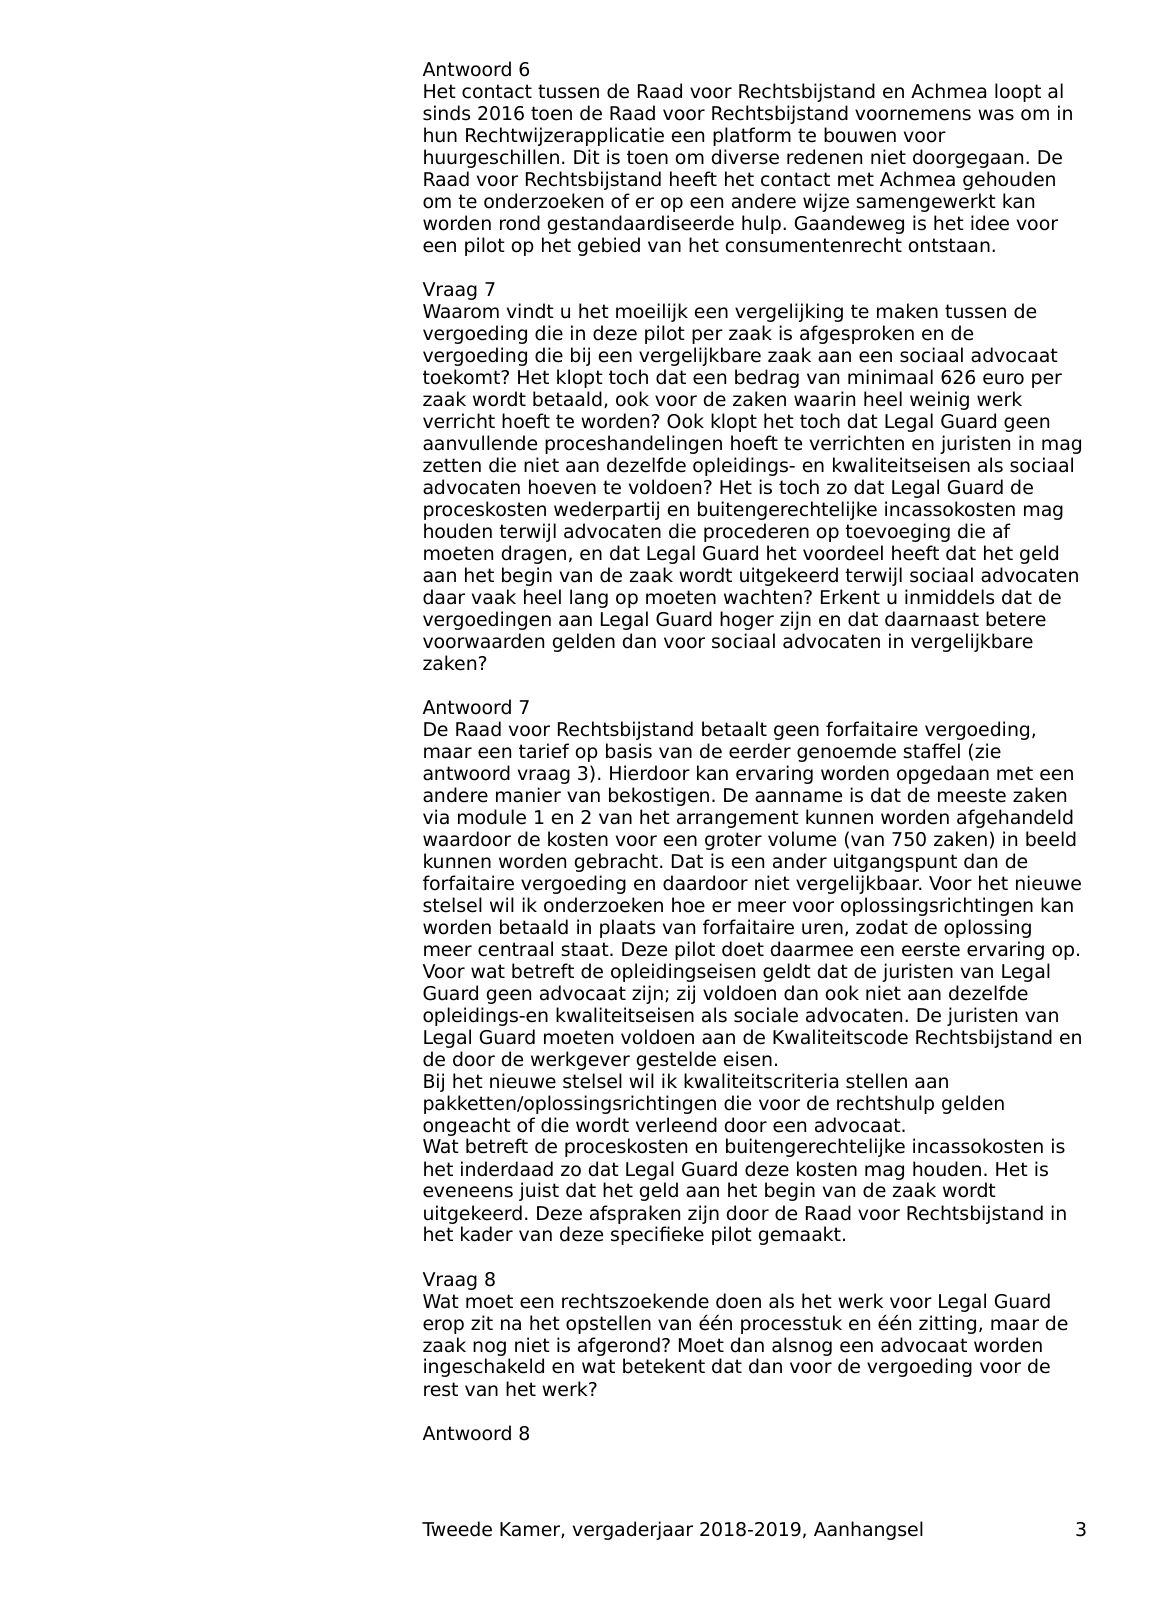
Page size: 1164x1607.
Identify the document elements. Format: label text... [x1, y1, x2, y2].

text Vraag 7 [422, 279, 1087, 301]
text Wat betreft de proceskosten en buitengerechtelijke incassokosten is het inderdaad zo dat Legal Guard deze kosten mag houden. Het is eveneens juist dat het geld aan het begin van de zaak wordt uitgekeerd. Deze afspraken zijn door de Raad voor Rechtsbijstand in het kader van deze specifieke pilot gemaakt. [422, 1136, 1087, 1246]
text Antwoord 8 [422, 1423, 1087, 1444]
text Bij het nieuwe stelsel wil ik kwaliteitscriteria stellen aan pakketten/oplossingsrichtingen die voor de rechtshulp gelden ongeacht of die wordt verleend door een advocaat. [422, 1071, 1087, 1136]
text Het contact tussen de Raad voor Rechtsbijstand en Achmea loopt al sinds 2016 toen de Raad voor Rechtsbijstand voornemens was om in hun Rechtwijzerapplicatie een platform te bouwen voor huurgeschillen. Dit is toen om diverse redenen niet doorgegaan. De Raad voor Rechtsbijstand heeft het contact met Achmea gehouden om te onderzoeken of er op een andere wijze samengewerkt kan worden rond gestandaardiseerde hulp. Gaandeweg is het idee voor een pilot op het gebied van het consumentenrecht ontstaan. [422, 81, 1087, 257]
text Antwoord 6 [422, 59, 1087, 81]
text Antwoord 7 [422, 697, 1087, 719]
text Waarom vindt u het moeilijk een vergelijking te maken tussen de vergoeding die in deze pilot per zaak is afgesproken en de vergoeding die bij een vergelijkbare zaak aan een sociaal advocaat toekomt? Het klopt toch dat een bedrag van minimaal 626 euro per zaak wordt betaald, ook voor de zaken waarin heel weinig werk verricht hoeft te worden? Ook klopt het toch dat Legal Guard geen aanvullende proceshandelingen hoeft te verrichten en juristen in mag zetten die niet aan dezelfde opleidings- en kwaliteitseisen als sociaal advocaten hoeven te voldoen? Het is toch zo dat Legal Guard de proceskosten wederpartij en buitengerechtelijke incassokosten mag houden terwijl advocaten die procederen op toevoeging die af moeten dragen, en dat Legal Guard het voordeel heeft dat het geld aan het begin van de zaak wordt uitgekeerd terwijl sociaal advocaten daar vaak heel lang op moeten wachten? Erkent u inmiddels dat de vergoedingen aan Legal Guard hoger zijn en dat daarnaast betere voorwaarden gelden dan voor sociaal advocaten in vergelijkbare zaken? [422, 301, 1087, 675]
text Wat moet een rechtszoekende doen als het werk voor Legal Guard erop zit na het opstellen van één processtuk en één zitting, maar de zaak nog niet is afgerond? Moet dan alsnog een advocaat worden ingeschakeld en wat betekent dat dan voor de vergoeding voor de rest van het werk? [422, 1291, 1087, 1400]
text Vraag 8 [422, 1268, 1087, 1291]
text De Raad voor Rechtsbijstand betaalt geen forfaitaire vergoeding, maar een tarief op basis van de eerder genoemde staffel (zie antwoord vraag 3). Hierdoor kan ervaring worden opgedaan met een andere manier van bekostigen. De aanname is dat de meeste zaken via module 1 en 2 van het arrangement kunnen worden afgehandeld waardoor de kosten voor een groter volume (van 750 zaken) in beeld kunnen worden gebracht. Dat is een ander uitgangspunt dan de forfaitaire vergoeding en daardoor niet vergelijkbaar. Voor het nieuwe stelsel wil ik onderzoeken hoe er meer voor oplossingsrichtingen kan worden betaald in plaats van forfaitaire uren, zodat de oplossing meer centraal staat. Deze pilot doet daarmee een eerste ervaring op. [422, 719, 1087, 961]
text Voor wat betreft de opleidingseisen geldt dat de juristen van Legal Guard geen advocaat zijn; zij voldoen dan ook niet aan dezelfde opleidings-en kwaliteitseisen als sociale advocaten. De juristen van Legal Guard moeten voldoen aan de Kwaliteitscode Rechtsbijstand en de door de werkgever gestelde eisen. [422, 961, 1087, 1071]
